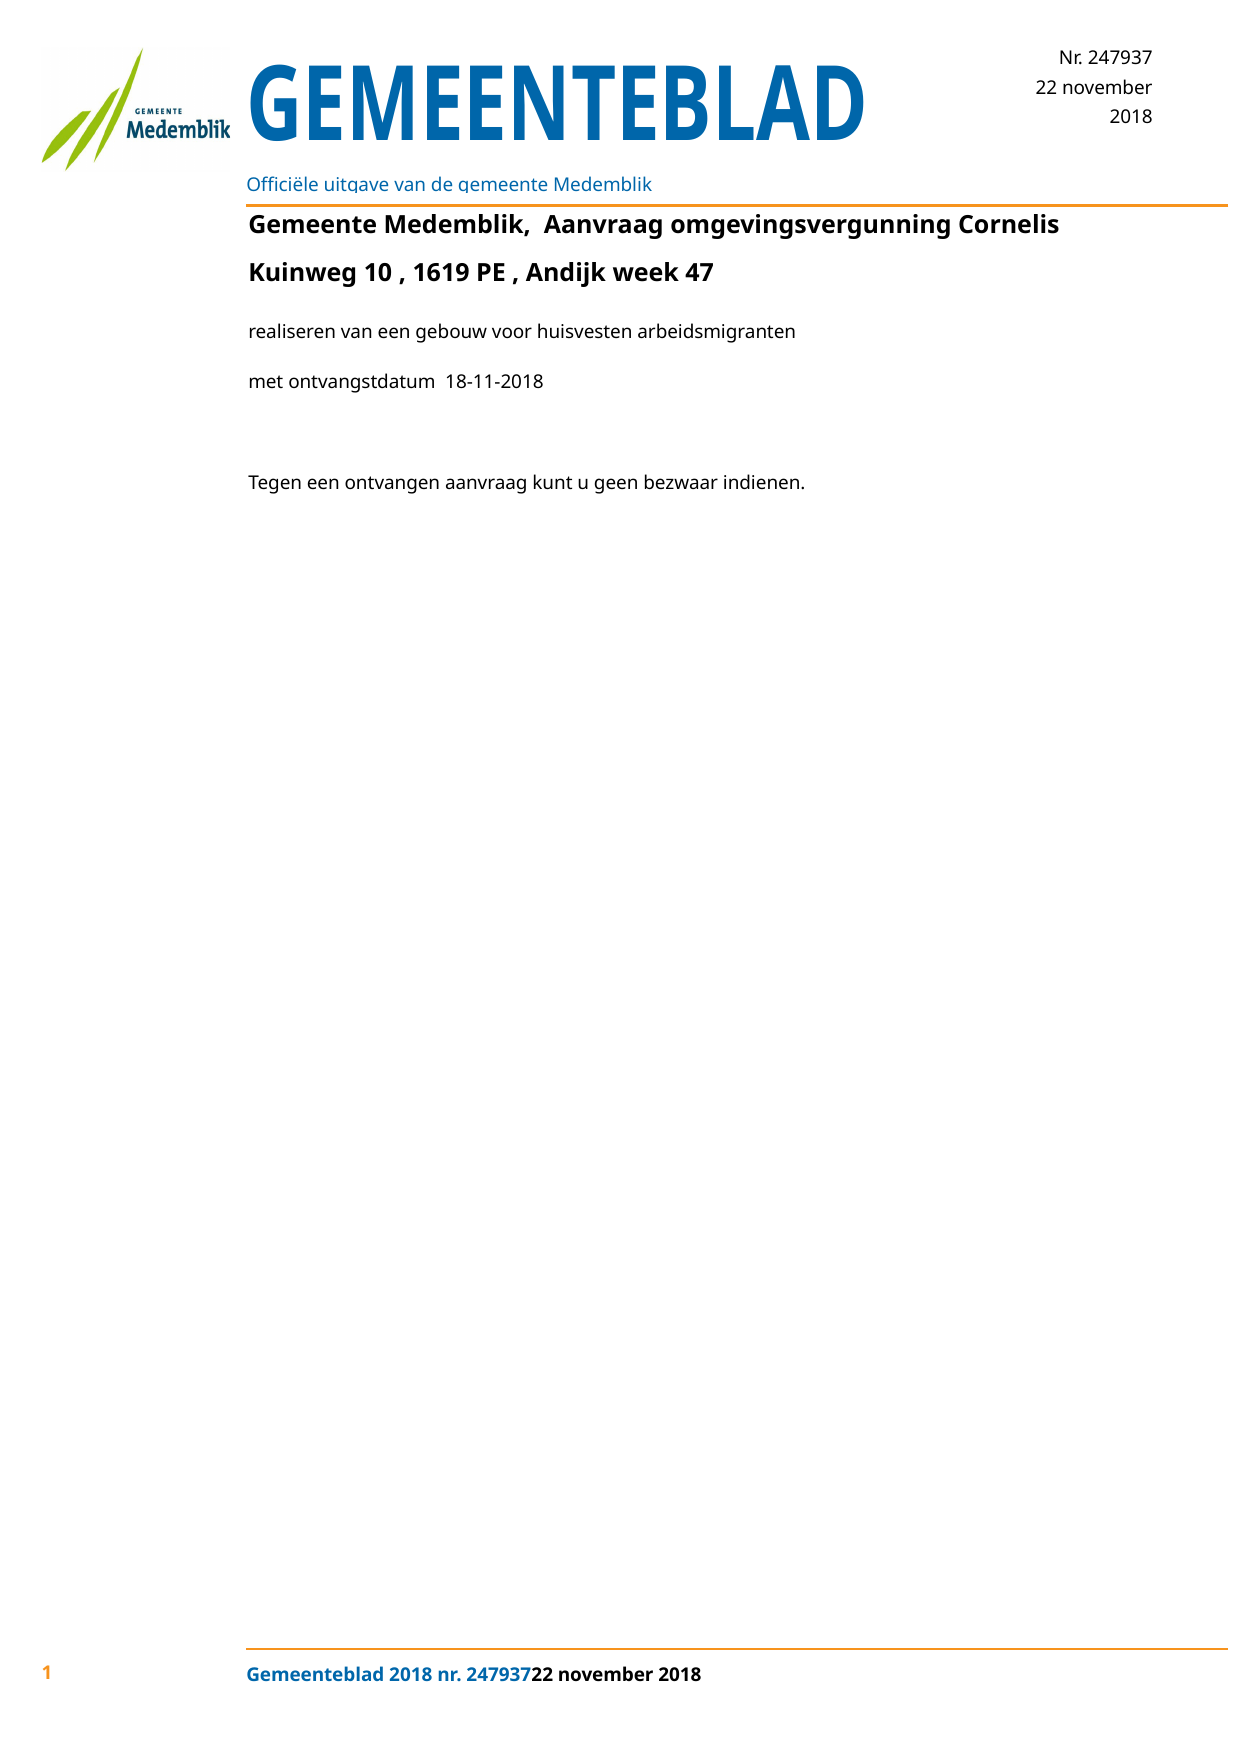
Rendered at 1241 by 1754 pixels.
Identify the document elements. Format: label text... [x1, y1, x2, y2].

text met ontvangstdatum 18-11-2018 [248, 368, 1152, 394]
text Gemeente Medemblik, Aanvraag omgevingsvergunning Cornelis Kuinweg 10 , 1619 PE , Andijk week 47 [248, 207, 1152, 288]
text realiseren van een gebouw voor huisvesten arbeidsmigranten [248, 318, 1152, 344]
picture [41, 47, 231, 172]
text Tegen een ontvangen aanvraag kunt u geen bezwaar indienen. [248, 469, 1152, 495]
